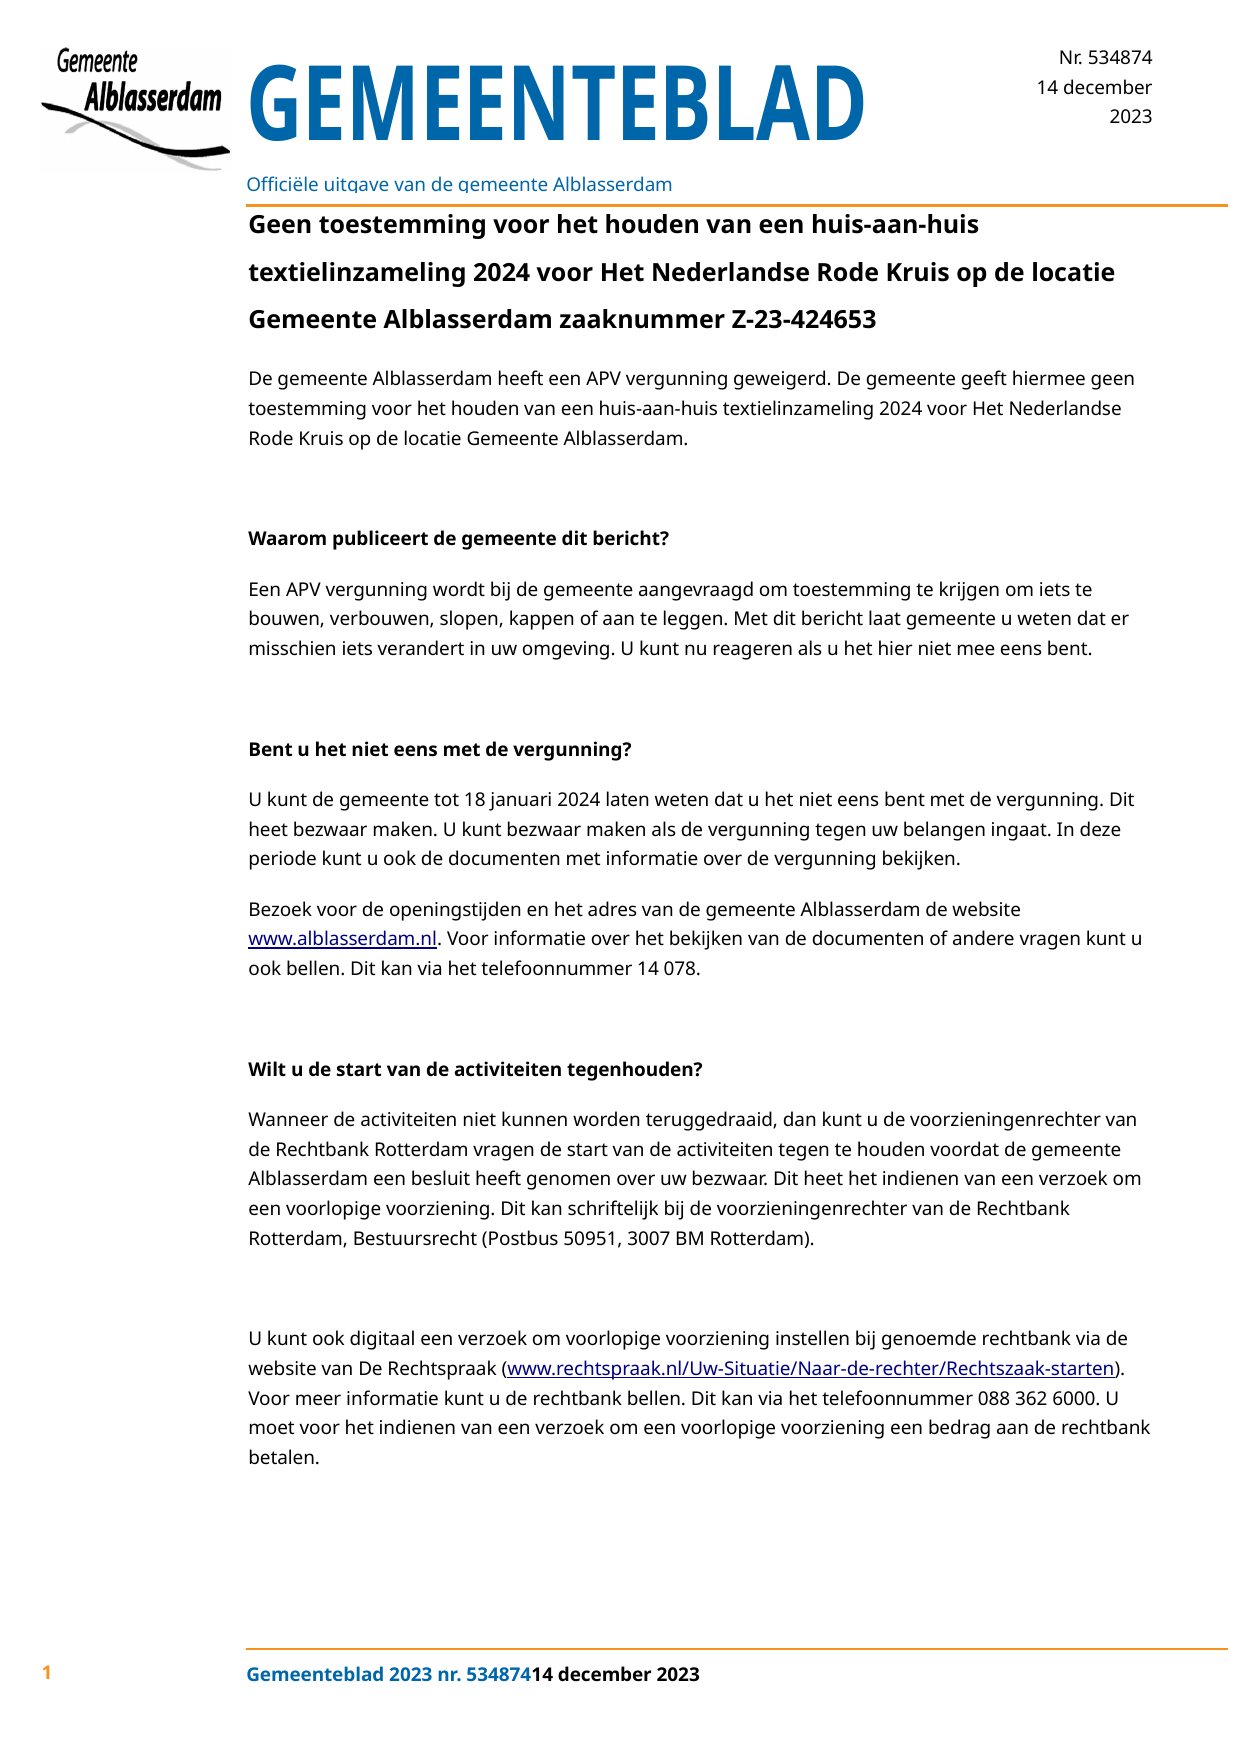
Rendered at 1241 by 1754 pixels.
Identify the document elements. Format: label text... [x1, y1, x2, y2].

text De gemeente Alblasserdam heeft een APV vergunning geweigerd. De gemeente geeft hiermee geen toestemming voor het houden van een huis-aan-huis textielinzameling 2024 voor Het Nederlandse Rode Kruis op de locatie Gemeente Alblasserdam. [248, 366, 1152, 450]
text Bezoek voor de openingstijden en het adres van de gemeente Alblasserdam de website www.alblasserdam.nl. Voor informatie over het bekijken van de documenten of andere vragen kunt u ook bellen. Dit kan via het telefoonnummer 14 078. [248, 896, 1152, 981]
text Geen toestemming voor het houden van een huis-aan-huis textielinzameling 2024 voor Het Nederlandse Rode Kruis op de locatie Gemeente Alblasserdam zaaknummer Z-23-424653 [248, 207, 1152, 336]
text U kunt de gemeente tot 18 januari 2024 laten weten dat u het niet eens bent met de vergunning. Dit heet bezwaar maken. U kunt bezwaar maken als de vergunning tegen uw belangen ingaat. In deze periode kunt u ook de documenten met informatie over de vergunning bekijken. [248, 786, 1152, 871]
text Een APV vergunning wordt bij de gemeente aangevraagd om toestemming te krijgen om iets te bouwen, verbouwen, slopen, kappen of aan te leggen. Met dit bericht laat gemeente u weten dat er misschien iets verandert in uw omgeving. U kunt nu reageren als u het hier niet mee eens bent. [248, 576, 1152, 661]
text Wanneer de activiteiten niet kunnen worden teruggedraaid, dan kunt u de voorzieningenrechter van de Rechtbank Rotterdam vragen de start van de activiteiten tegen te houden voordat de gemeente Alblasserdam een besluit heeft genomen over uw bezwaar. Dit heet het indienen van een verzoek om een voorlopige voorziening. Dit kan schriftelijk bij de voorzieningenrechter van de Rechtbank Rotterdam, Bestuursrecht (Postbus 50951, 3007 BM Rotterdam). [248, 1106, 1152, 1250]
text Wilt u de start van de activiteiten tegenhouden? [248, 1056, 1152, 1082]
text U kunt ook digitaal een verzoek om voorlopige voorziening instellen bij genoemde rechtbank via de website van De Rechtspraak (www.rechtspraak.nl/Uw-Situatie/Naar-de-rechter/Rechtszaak-starten). Voor meer informatie kunt u de rechtbank bellen. Dit kan via het telefoonnummer 088 362 6000. U moet voor het indienen van een verzoek om een voorlopige voorziening een bedrag aan de rechtbank betalen. [248, 1326, 1152, 1469]
text Bent u het niet eens met de vergunning? [248, 736, 1152, 762]
text Waarom publiceert de gemeente dit bericht? [248, 526, 1152, 551]
picture [41, 47, 231, 172]
